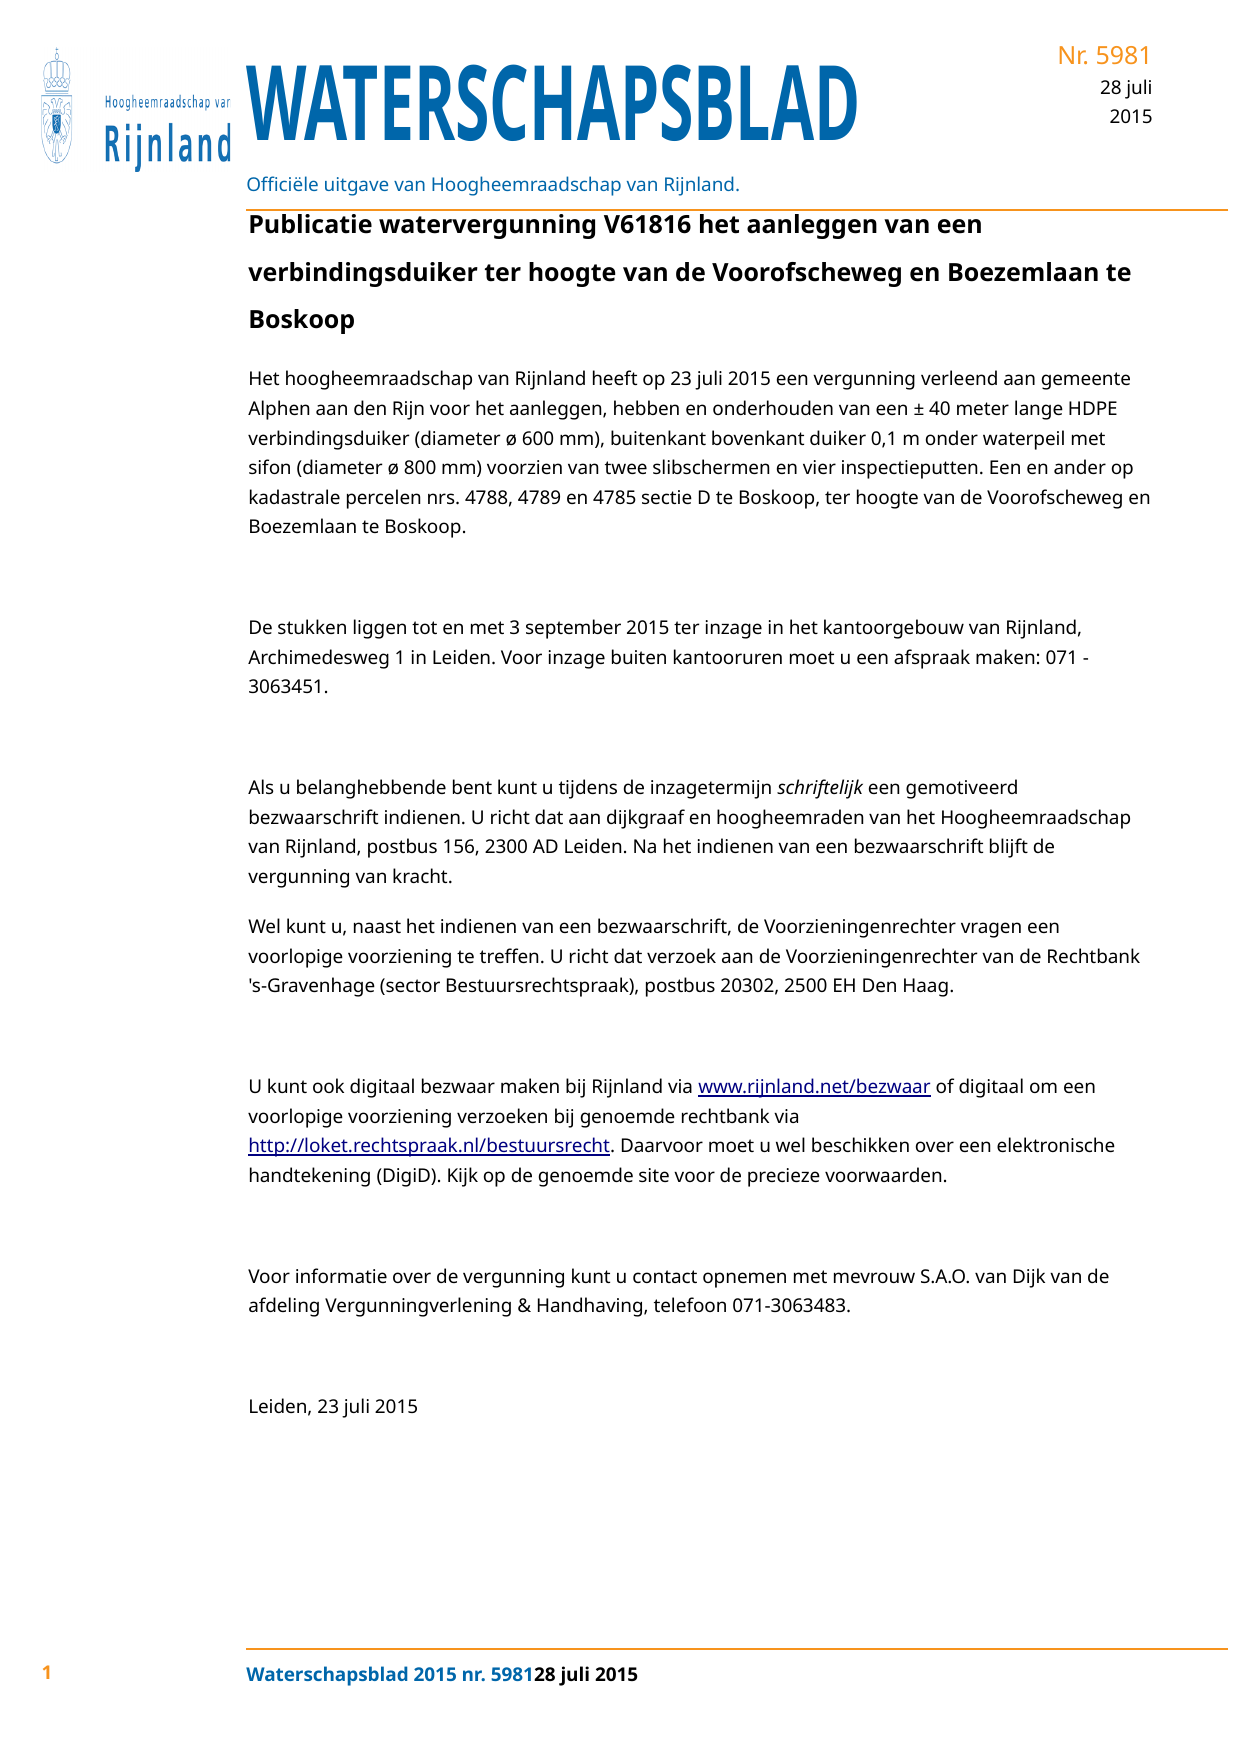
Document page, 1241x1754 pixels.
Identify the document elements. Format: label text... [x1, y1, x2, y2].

text Het hoogheemraadschap van Rijnland heeft op 23 juli 2015 een vergunning verleend aan gemeente Alphen aan den Rijn voor het aanleggen, hebben en onderhouden van een ± 40 meter lange HDPE verbindingsduiker (diameter ø 600 mm), buitenkant bovenkant duiker 0,1 m onder waterpeil met sifon (diameter ø 800 mm) voorzien van twee slibschermen en vier inspectieputten. Een en ander op kadastrale percelen nrs. 4788, 4789 en 4785 sectie D te Boskoop, ter hoogte van de Voorofscheweg en Boezemlaan te Boskoop. [248, 366, 1152, 539]
text Publicatie watervergunning V61816 het aanleggen van een verbindingsduiker ter hoogte van de Voorofscheweg en Boezemlaan te Boskoop [248, 211, 1152, 336]
text De stukken liggen tot en met 3 september 2015 ter inzage in het kantoorgebouw van Rijnland, Archimedesweg 1 in Leiden. Voor inzage buiten kantooruren moet u een afspraak maken: 071 - 3063451. [248, 614, 1152, 699]
text Als u belanghebbende bent kunt u tijdens de inzagetermijn schriftelijk een gemotiveerd bezwaarschrift indienen. U richt dat aan dijkgraaf en hoogheemraden van het Hoogheemraadschap van Rijnland, postbus 156, 2300 AD Leiden. Na het indienen van een bezwaarschrift blijft de vergunning van kracht. [248, 774, 1152, 889]
text U kunt ook digitaal bezwaar maken bij Rijnland via www.rijnland.net/bezwaar of digitaal om een voorlopige voorziening verzoeken bij genoemde rechtbank via http://loket.rechtspraak.nl/bestuursrecht. Daarvoor moet u wel beschikken over een elektronische handtekening (DigiD). Kijk op de genoemde site voor de precieze voorwaarden. [248, 1073, 1152, 1188]
text Wel kunt u, naast het indienen van een bezwaarschrift, de Voorzieningenrechter vragen een voorlopige voorziening te treffen. U richt dat verzoek aan de Voorzieningenrechter van de Rechtbank 's-Gravenhage (sector Bestuursrechtspraak), postbus 20302, 2500 EH Den Haag. [248, 913, 1152, 998]
text Leiden, 23 juli 2015 [248, 1393, 1152, 1419]
picture [41, 47, 231, 172]
text Voor informatie over de vergunning kunt u contact opnemen met mevrouw S.A.O. van Dijk van de afdeling Vergunningverlening & Handhaving, telefoon 071-3063483. [248, 1263, 1152, 1318]
